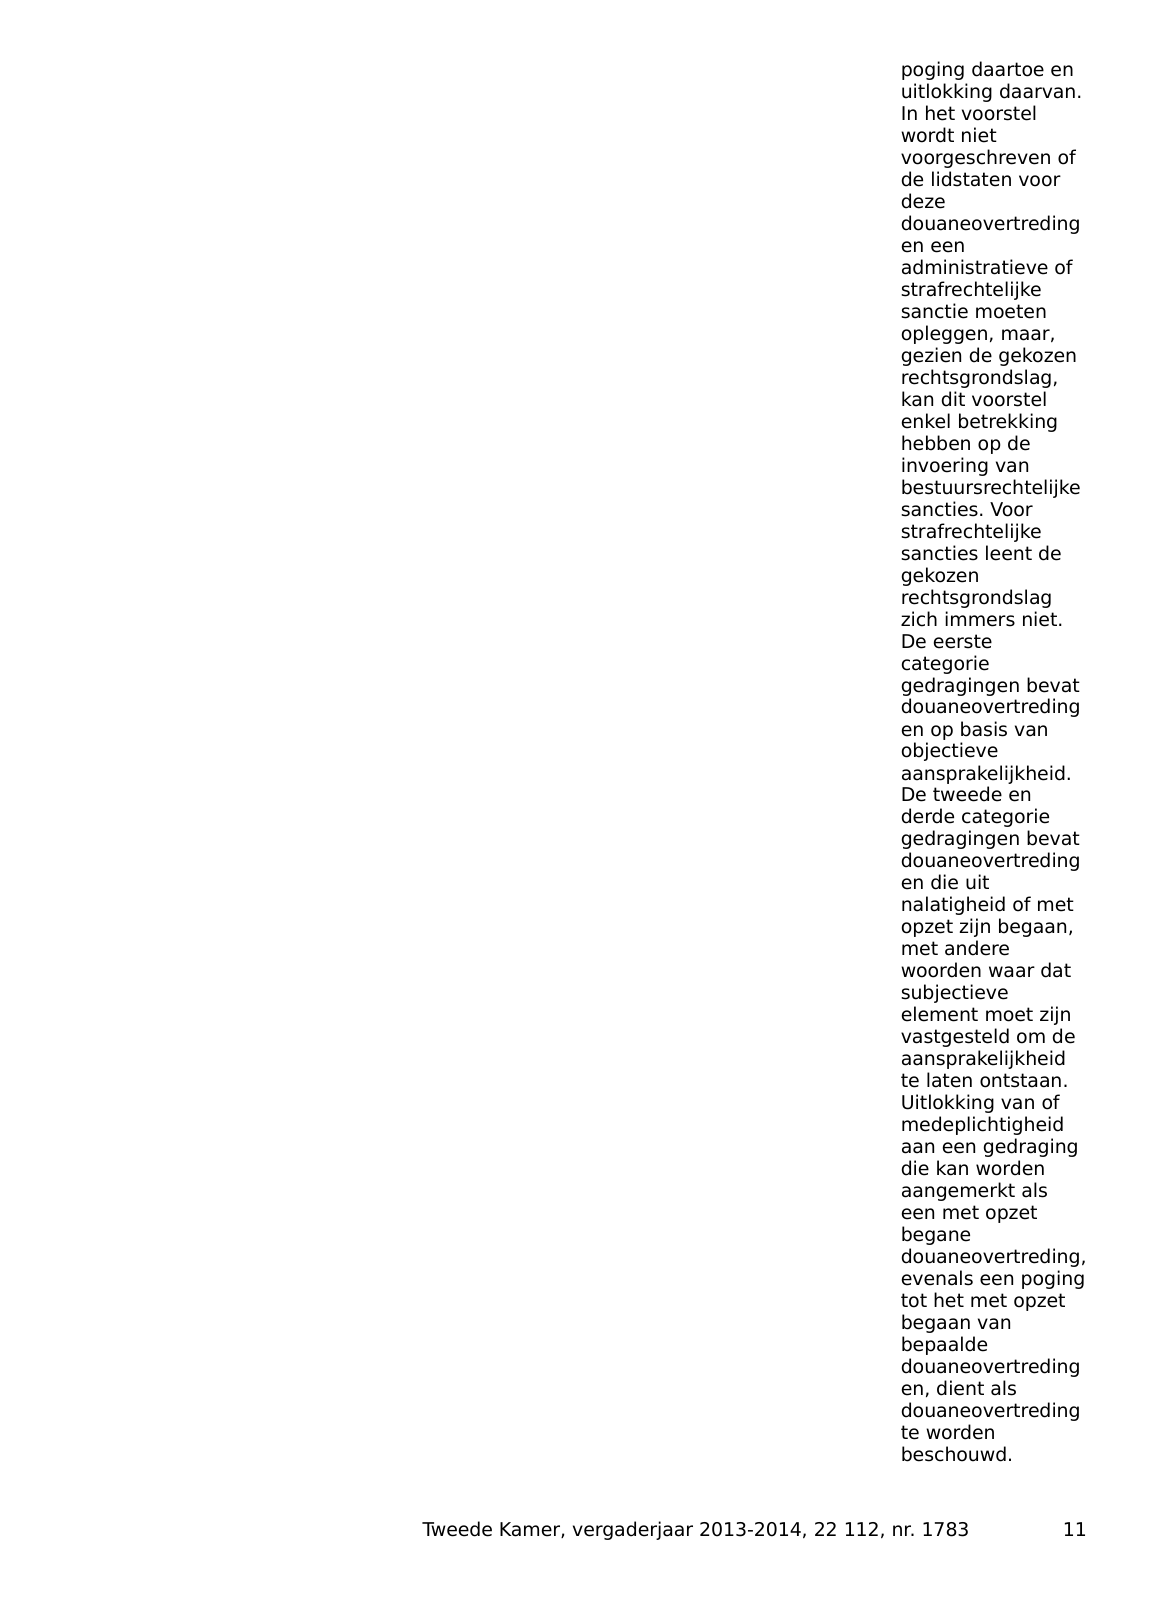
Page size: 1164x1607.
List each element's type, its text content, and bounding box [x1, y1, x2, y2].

text De eerste categorie gedragingen bevat douaneovertredingen op basis van objectieve aansprakelijkheid. De tweede en derde categorie gedragingen bevat douaneovertredingen die uit nalatigheid of met opzet zijn begaan, met andere woorden waar dat subjectieve element moet zijn vastgesteld om de aansprakelijkheid te laten ontstaan. Uitlokking van of medeplichtigheid aan een gedraging die kan worden aangemerkt als een met opzet begane douaneovertreding, evenals een poging tot het met opzet begaan van bepaalde douaneovertredingen, dient als douaneovertreding te worden beschouwd. [901, 631, 1087, 1466]
text poging daartoe en uitlokking daarvan. In het voorstel wordt niet voorgeschreven of de lidstaten voor deze douaneovertredingen een administratieve of strafrechtelijke sanctie moeten opleggen, maar, gezien de gekozen rechtsgrondslag, kan dit voorstel enkel betrekking hebben op de invoering van bestuursrechtelijke sancties. Voor strafrechtelijke sancties leent de gekozen rechtsgrondslag zich immers niet. [901, 59, 1087, 631]
